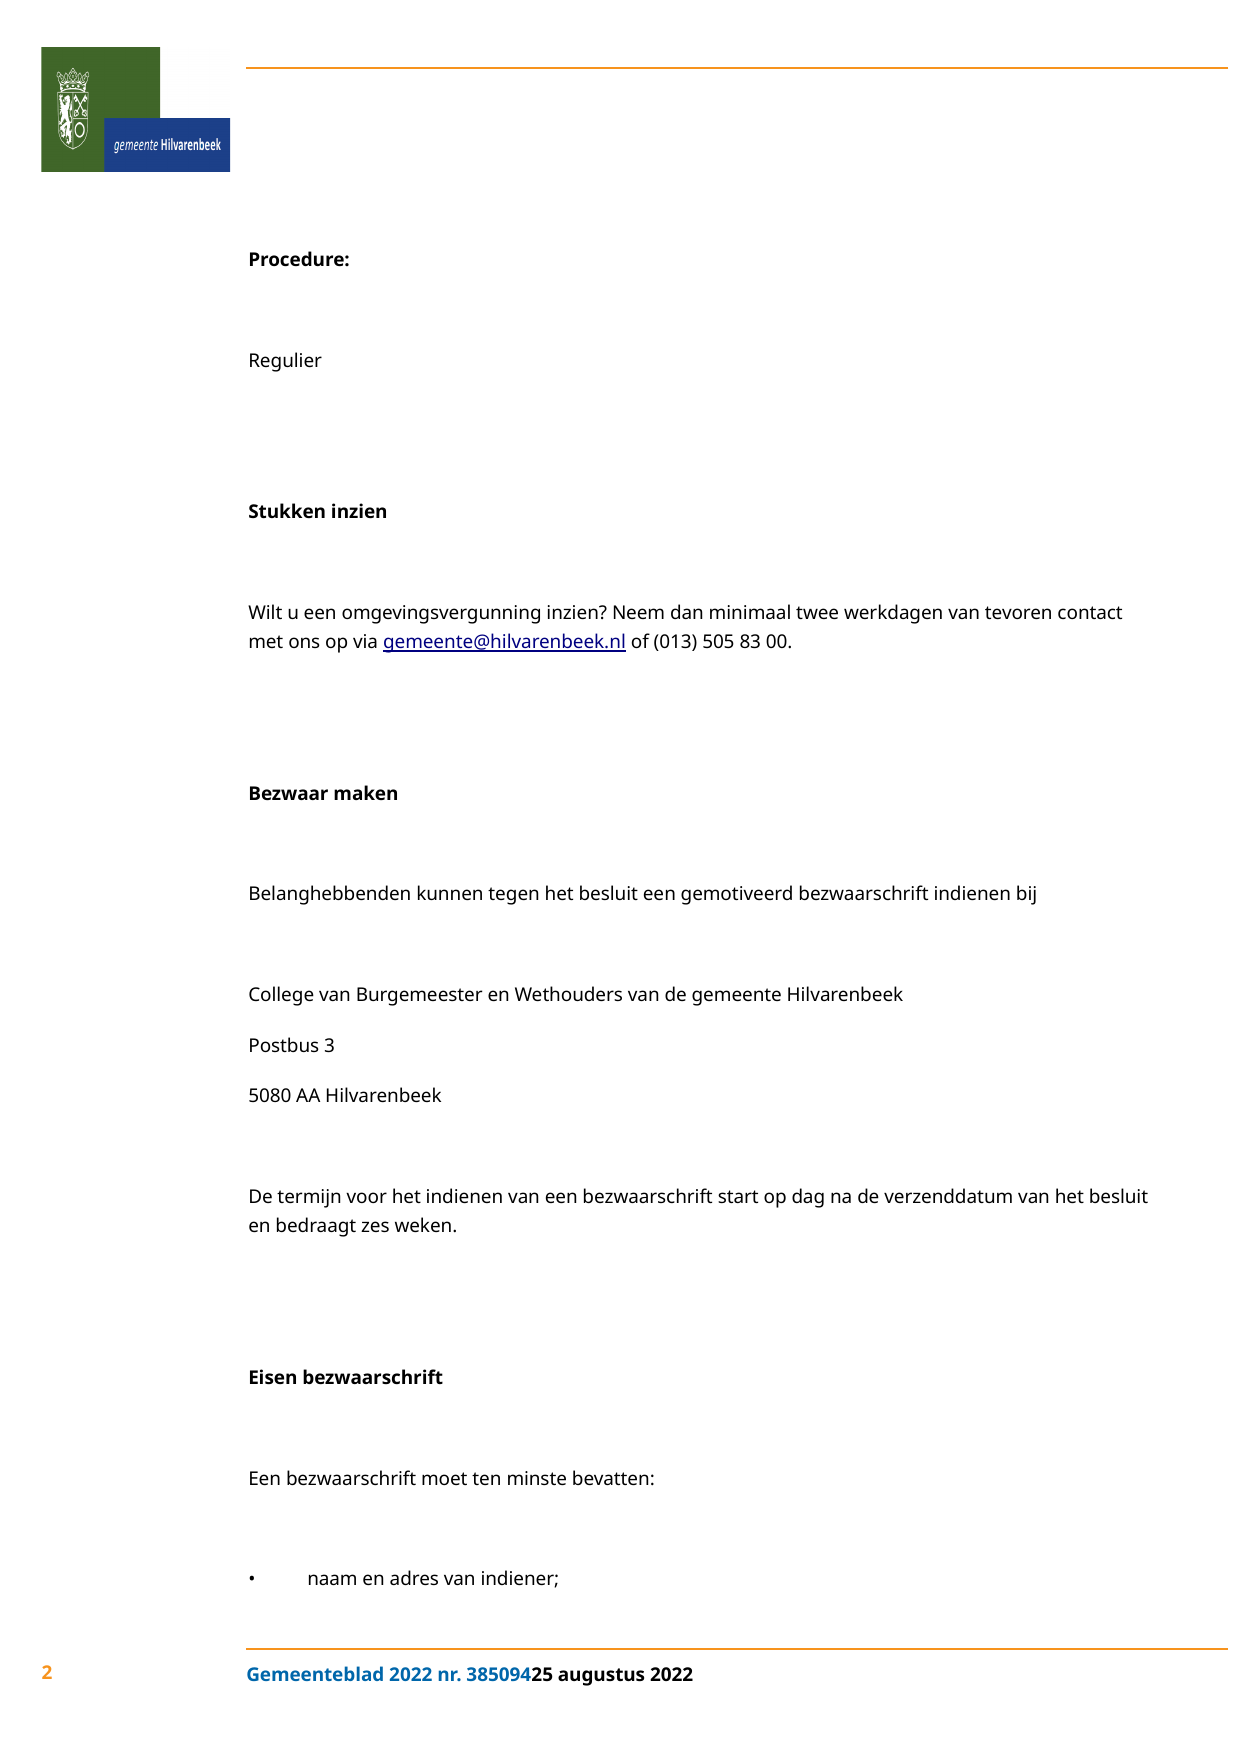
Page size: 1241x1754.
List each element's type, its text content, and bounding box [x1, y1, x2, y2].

text Eisen bezwaarschrift [248, 1364, 1152, 1390]
text Regulier [248, 347, 1152, 373]
text De termijn voor het indienen van een bezwaarschrift start op dag na de verzenddatum van het besluit en bedraagt zes weken. [248, 1183, 1152, 1238]
text Een bezwaarschrift moet ten minste bevatten: [248, 1465, 1152, 1491]
text Procedure: [248, 246, 1152, 272]
list naam en adres van indiener; [248, 1566, 1152, 1591]
text Postbus 3 [248, 1032, 1152, 1058]
text Stukken inzien [248, 498, 1152, 524]
text College van Burgemeester en Wethouders van de gemeente Hilvarenbeek [248, 981, 1152, 1007]
text Wilt u een omgevingsvergunning inzien? Neem dan minimaal twee werkdagen van tevoren contact met ons op via gemeente@hilvarenbeek.nl of (013) 505 83 00. [248, 599, 1152, 654]
text 5080 AA Hilvarenbeek [248, 1082, 1152, 1108]
text Bezwaar maken [248, 780, 1152, 806]
picture [41, 47, 231, 172]
text Belanghebbenden kunnen tegen het besluit een gemotiveerd bezwaarschrift indienen bij [248, 881, 1152, 906]
